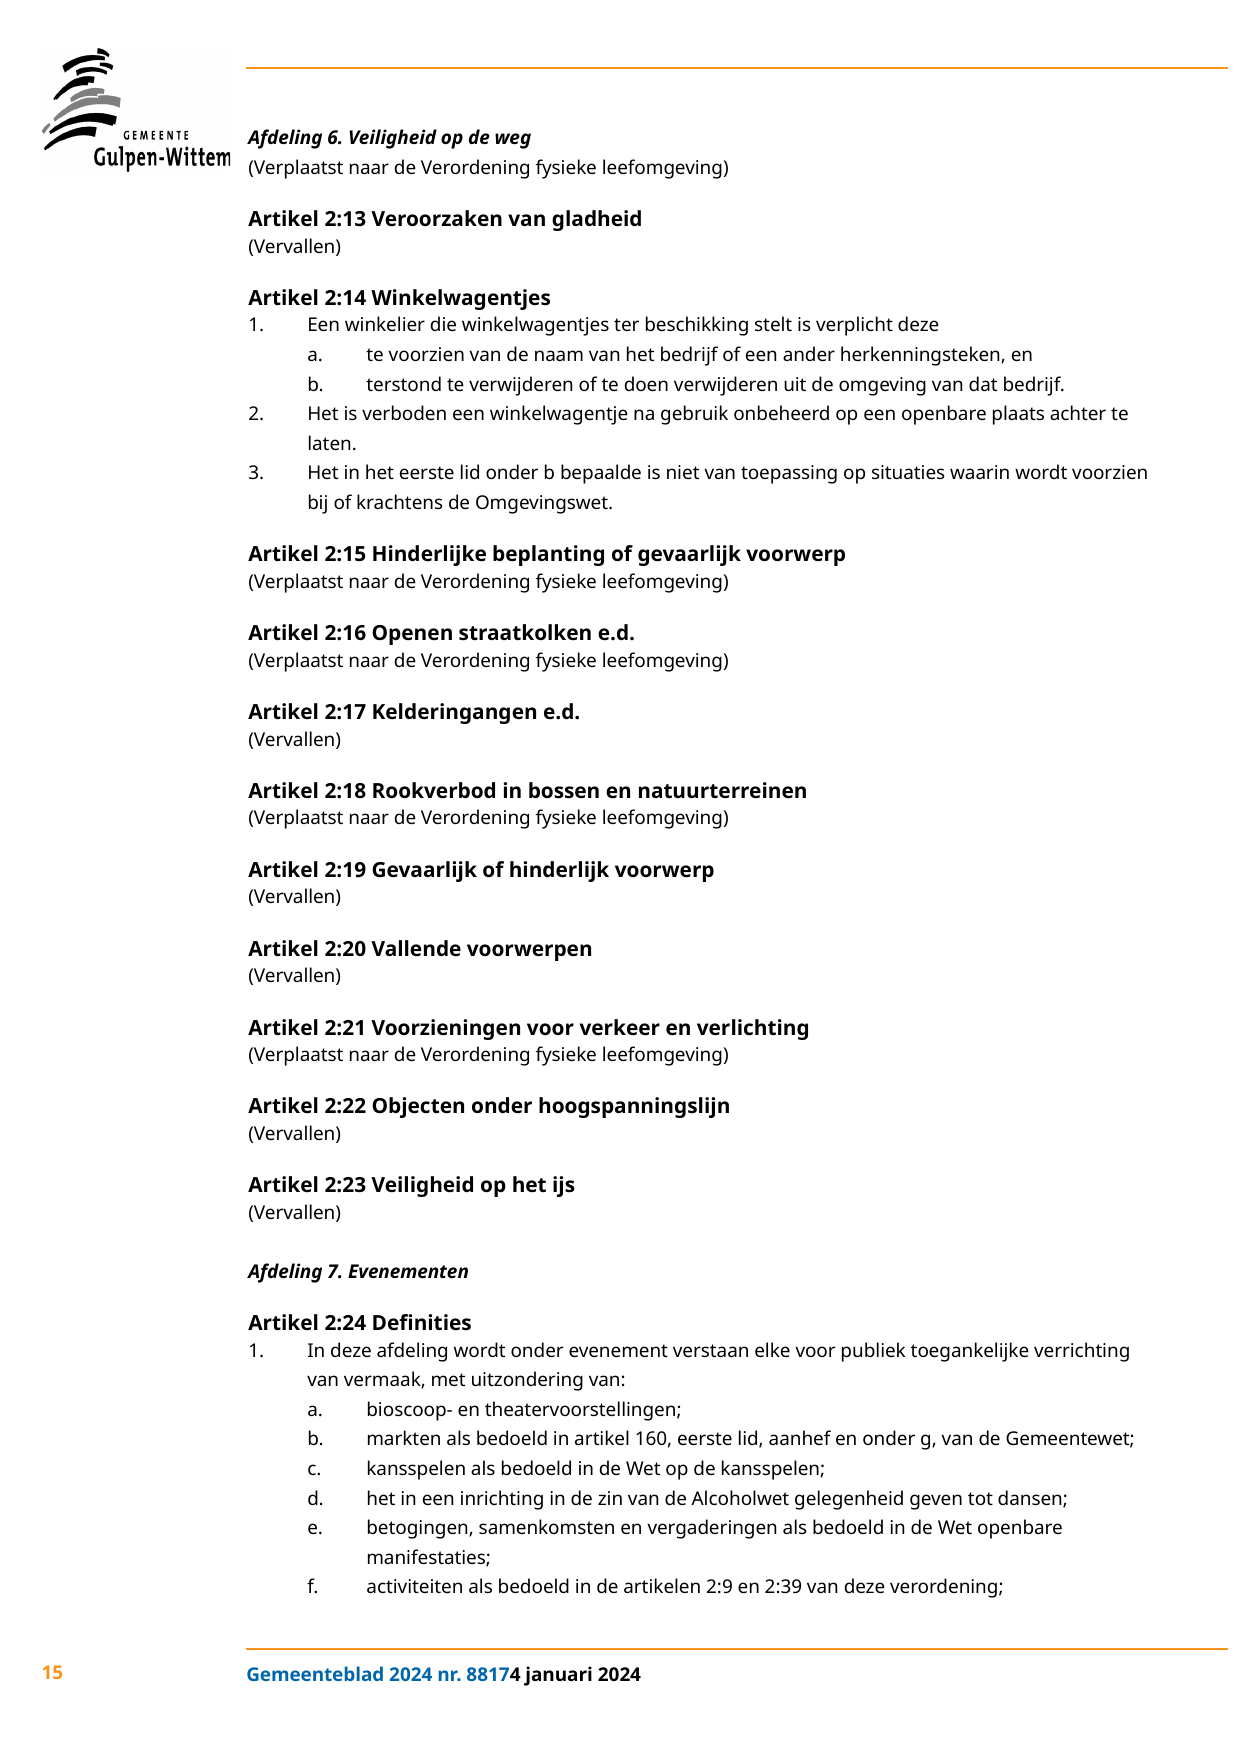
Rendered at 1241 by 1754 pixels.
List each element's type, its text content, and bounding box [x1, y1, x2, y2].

text Artikel 2:18 Rookverbod in bossen en natuurterreinen [248, 776, 1152, 804]
text (Verplaatst naar de Verordening fysieke leefomgeving) [248, 647, 1152, 673]
list terstond te verwijderen of te doen verwijderen uit de omgeving van dat bedrijf. [307, 371, 1152, 397]
list Een winkelier die winkelwagentjes ter beschikking stelt is verplicht deze [248, 312, 1152, 337]
text (Vervallen) [248, 726, 1152, 751]
text Artikel 2:13 Veroorzaken van gladheid [248, 204, 1152, 233]
list te voorzien van de naam van het bedrijf of een ander herkenningsteken, en [307, 341, 1152, 367]
text Artikel 2:23 Veiligheid op het ijs [248, 1170, 1152, 1199]
text Artikel 2:17 Kelderingangen e.d. [248, 697, 1152, 726]
text (Vervallen) [248, 1120, 1152, 1146]
text (Verplaatst naar de Verordening fysieke leefomgeving) [248, 804, 1152, 830]
text Artikel 2:24 Definities [248, 1308, 1152, 1337]
list activiteiten als bedoeld in de artikelen 2:9 en 2:39 van deze verordening; [307, 1573, 1152, 1599]
list kansspelen als bedoeld in de Wet op de kansspelen; [307, 1455, 1152, 1481]
text Artikel 2:20 Vallende voorwerpen [248, 934, 1152, 962]
text Artikel 2:22 Objecten onder hoogspanningslijn [248, 1092, 1152, 1120]
text (Verplaatst naar de Verordening fysieke leefomgeving) [248, 1041, 1152, 1067]
list Het in het eerste lid onder b bepaalde is niet van toepassing op situaties waarin wordt voorzien bij of krachtens de Omgevingswet. [248, 459, 1152, 515]
text Afdeling 6. Veiligheid op de weg [248, 124, 1152, 150]
list In deze afdeling wordt onder evenement verstaan elke voor publiek toegankelijke verrichting van vermaak, met uitzondering van: [248, 1337, 1152, 1392]
text Afdeling 7. Evenementen [248, 1258, 1152, 1284]
text (Verplaatst naar de Verordening fysieke leefomgeving) [248, 154, 1152, 180]
text (Vervallen) [248, 962, 1152, 988]
picture [41, 47, 231, 172]
text Artikel 2:19 Gevaarlijk of hinderlijk voorwerp [248, 855, 1152, 883]
text (Vervallen) [248, 1199, 1152, 1224]
text Artikel 2:21 Voorzieningen voor verkeer en verlichting [248, 1013, 1152, 1041]
text (Verplaatst naar de Verordening fysieke leefomgeving) [248, 568, 1152, 594]
list markten als bedoeld in artikel 160, eerste lid, aanhef en onder g, van de Gemeentewet; [307, 1426, 1152, 1451]
text (Vervallen) [248, 883, 1152, 909]
list bioscoop- en theatervoorstellingen; [307, 1396, 1152, 1422]
text Artikel 2:15 Hinderlijke beplanting of gevaarlijk voorwerp [248, 539, 1152, 568]
list betogingen, samenkomsten en vergaderingen als bedoeld in de Wet openbare manifestaties; [307, 1514, 1152, 1570]
text Artikel 2:14 Winkelwagentjes [248, 283, 1152, 312]
text Artikel 2:16 Openen straatkolken e.d. [248, 618, 1152, 647]
list Het is verboden een winkelwagentje na gebruik onbeheerd op een openbare plaats achter te laten. [248, 400, 1152, 456]
text (Vervallen) [248, 233, 1152, 258]
list het in een inrichting in de zin van de Alcoholwet gelegenheid geven tot dansen; [307, 1485, 1152, 1511]
